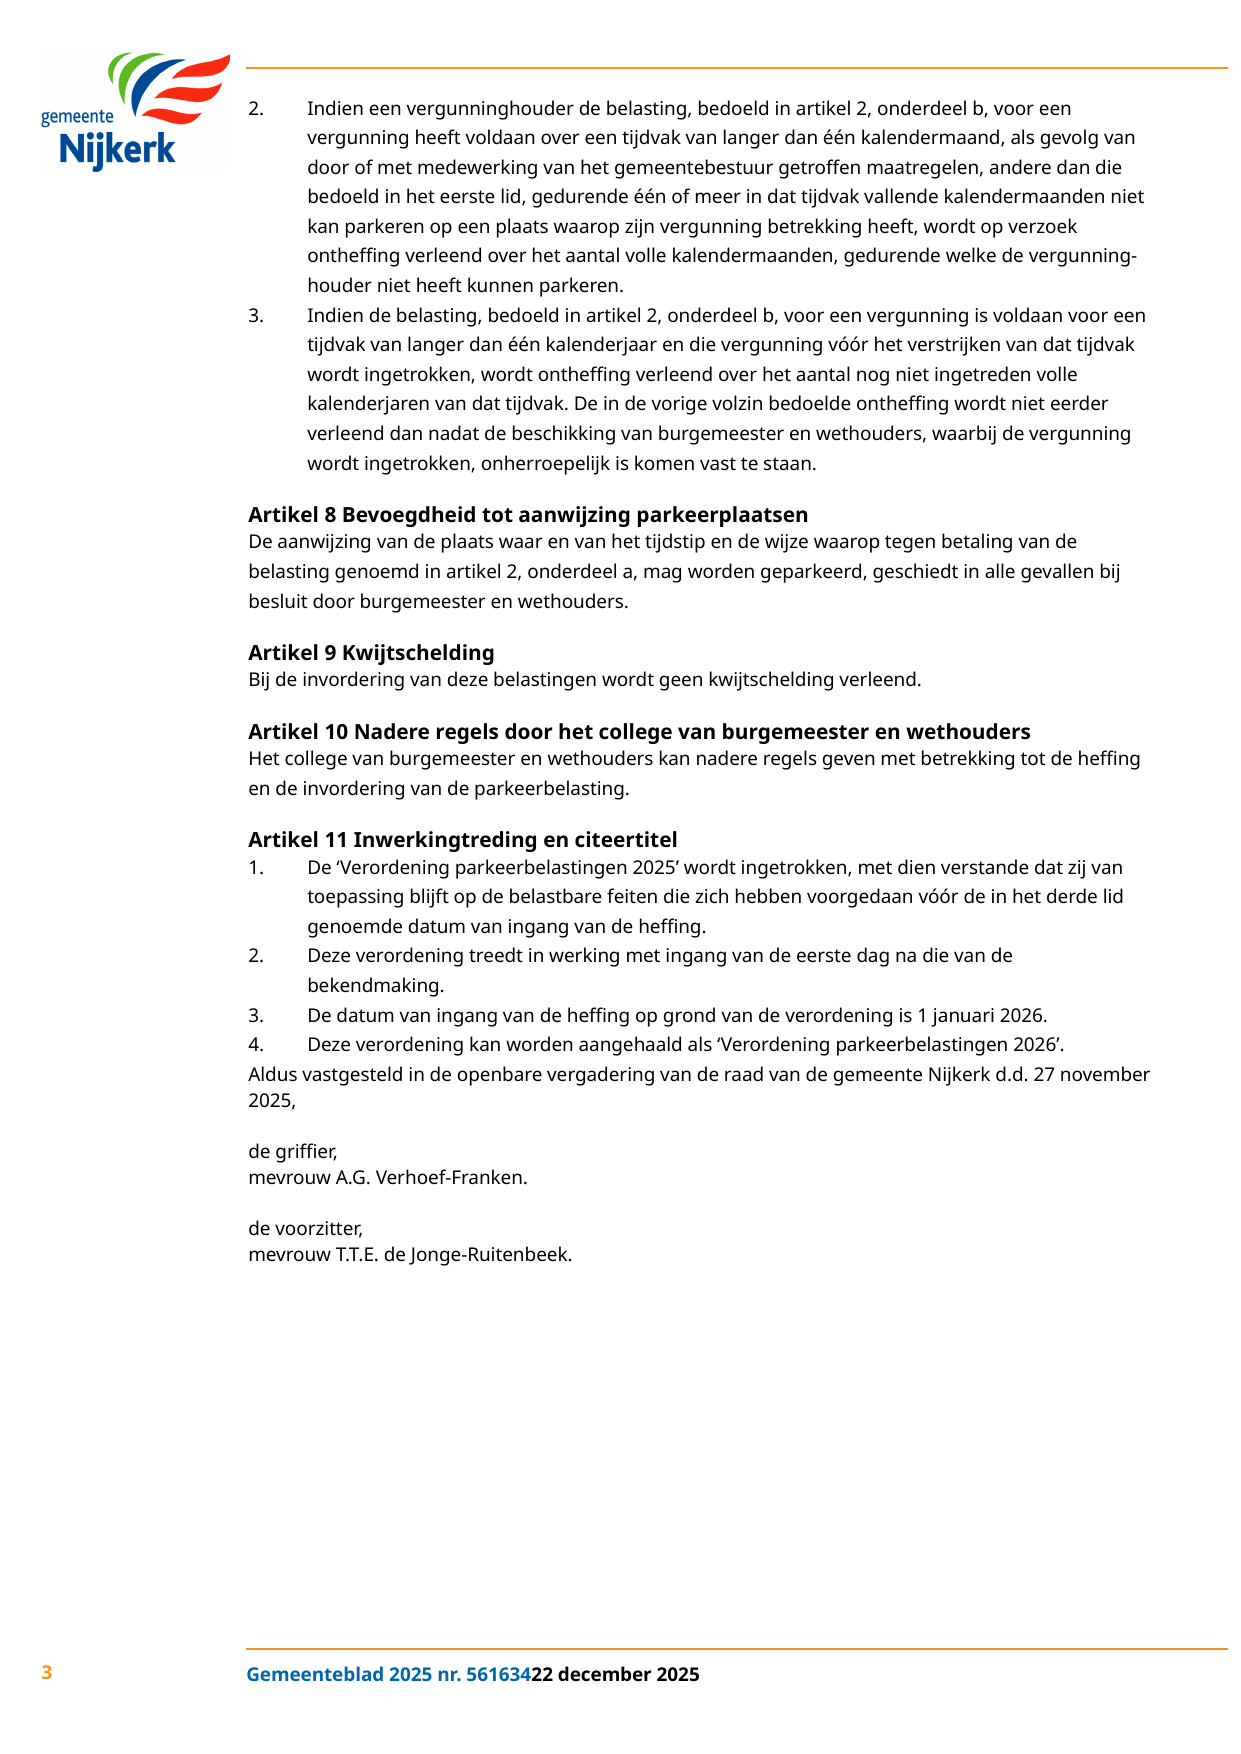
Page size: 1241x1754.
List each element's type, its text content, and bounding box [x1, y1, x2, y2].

text Bij de invordering van deze belastingen wordt geen kwijtschelding verleend. [248, 667, 1152, 692]
text Artikel 9 Kwijtschelding [248, 638, 1152, 667]
text Het college van burgemeester en wethouders kan nadere regels geven met betrekking tot de heffing en de invordering van de parkeerbelasting. [248, 746, 1152, 801]
list De datum van ingang van de heffing op grond van de verordening is 1 januari 2026. [248, 1002, 1152, 1028]
text Aldus vastgesteld in de openbare vergadering van de raad van de gemeente Nijkerk d.d. 27 november 2025, [248, 1061, 1152, 1112]
text de griffier, [248, 1138, 1152, 1164]
picture [41, 47, 231, 172]
text Artikel 11 Inwerkingtreding en citeertitel [248, 826, 1152, 854]
text Artikel 10 Nadere regels door het college van burgemeester en wethouders [248, 717, 1152, 746]
list Deze verordening kan worden aangehaald als ‘Verordening parkeerbelastingen 2026’. [248, 1031, 1152, 1057]
text mevrouw A.G. Verhoef-Franken. [248, 1164, 1152, 1190]
text De aanwijzing van de plaats waar en van het tijdstip en de wijze waarop tegen betaling van de belasting genoemd in artikel 2, onderdeel a, mag worden geparkeerd, geschiedt in alle gevallen bij besluit door burgemeester en wethouders. [248, 529, 1152, 613]
text Artikel 8 Bevoegdheid tot aanwijzing parkeerplaatsen [248, 500, 1152, 529]
text mevrouw T.T.E. de Jonge-Ruitenbeek. [248, 1241, 1152, 1267]
list Deze verordening treedt in werking met ingang van de eerste dag na die van de bekendmaking. [248, 943, 1152, 998]
list Indien de belasting, bedoeld in artikel 2, onderdeel b, voor een vergunning is voldaan voor een tijdvak van langer dan één kalenderjaar en die vergunning vóór het verstrijken van dat tijdvak wordt ingetrokken, wordt ontheffing verleend over het aantal nog niet ingetreden volle kalenderjaren van dat tijdvak. De in de vorige volzin bedoelde ontheffing wordt niet eerder verleend dan nadat de beschikking van burgemeester en wethouders, waarbij de vergunning wordt ingetrokken, onherroepelijk is komen vast te staan. [248, 302, 1152, 476]
list Indien een vergunninghouder de belasting, bedoeld in artikel 2, onderdeel b, voor een vergunning heeft voldaan over een tijdvak van langer dan één kalendermaand, als gevolg van door of met medewerking van het gemeentebestuur getroffen maatregelen, andere dan die bedoeld in het eerste lid, gedurende één of meer in dat tijdvak vallende kalendermaanden niet kan parkeren op een plaats waarop zijn vergunning betrekking heeft, wordt op verzoek ontheffing verleend over het aantal volle kalendermaanden, gedurende welke de vergunning- houder niet heeft kunnen parkeren. [248, 95, 1152, 298]
list De ‘Verordening parkeerbelastingen 2025’ wordt ingetrokken, met dien verstande dat zij van toepassing blijft op de belastbare feiten die zich hebben voorgedaan vóór de in het derde lid genoemde datum van ingang van de heffing. [248, 854, 1152, 939]
text de voorzitter, [248, 1215, 1152, 1241]
